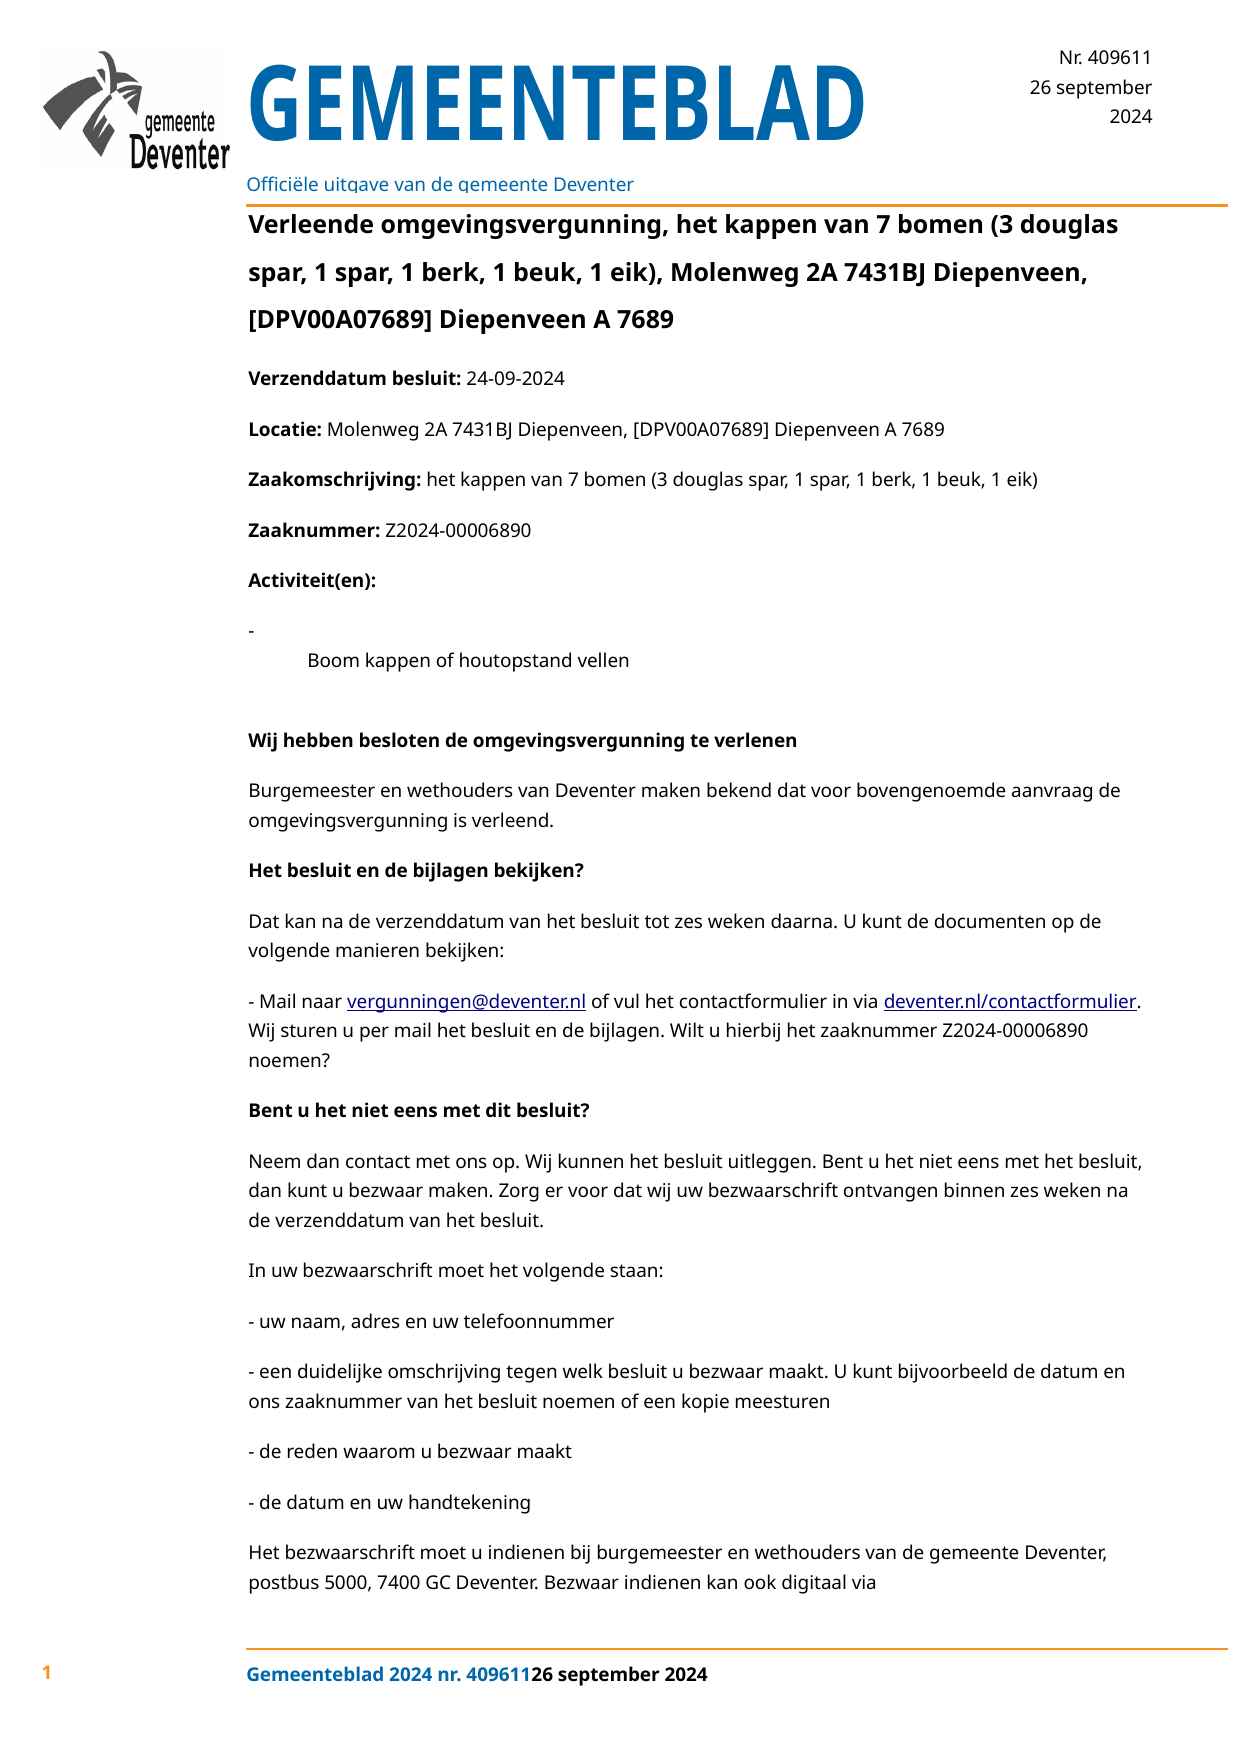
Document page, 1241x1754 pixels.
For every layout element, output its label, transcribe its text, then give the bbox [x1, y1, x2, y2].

text In uw bezwaarschrift moet het volgende staan: [248, 1258, 1152, 1283]
text Het bezwaarschrift moet u indienen bij burgemeester en wethouders van de gemeente Deventer, postbus 5000, 7400 GC Deventer. Bezwaar indienen kan ook digitaal via [248, 1539, 1152, 1594]
text - Mail naar vergunningen@deventer.nl of vul het contactformulier in via deventer.nl/contactformulier. Wij sturen u per mail het besluit en de bijlagen. Wilt u hierbij het zaaknummer Z2024-00006890 noemen? [248, 988, 1152, 1073]
text - een duidelijke omschrijving tegen welk besluit u bezwaar maakt. U kunt bijvoorbeeld de datum en ons zaaknummer van het besluit noemen of een kopie meesturen [248, 1358, 1152, 1414]
list Boom kappen of houtopstand vellen [248, 647, 1152, 673]
text Zaakomschrijving: het kappen van 7 bomen (3 douglas spar, 1 spar, 1 berk, 1 beuk, 1 eik) [248, 466, 1152, 492]
picture [41, 47, 231, 172]
text - de datum en uw handtekening [248, 1489, 1152, 1514]
text Bent u het niet eens met dit besluit? [248, 1098, 1152, 1123]
text - de reden waarom u bezwaar maakt [248, 1438, 1152, 1464]
text Wij hebben besloten de omgevingsvergunning te verlenen [248, 727, 1152, 753]
text Het besluit en de bijlagen bekijken? [248, 858, 1152, 883]
text Locatie: Molenweg 2A 7431BJ Diepenveen, [DPV00A07689] Diepenveen A 7689 [248, 416, 1152, 442]
text Activiteit(en): [248, 567, 1152, 593]
text Dat kan na de verzenddatum van het besluit tot zes weken daarna. U kunt de documenten op de volgende manieren bekijken: [248, 908, 1152, 963]
text Burgemeester en wethouders van Deventer maken bekend dat voor bovengenoemde aanvraag de omgevingsvergunning is verleend. [248, 778, 1152, 833]
text Neem dan contact met ons op. Wij kunnen het besluit uitleggen. Bent u het niet eens met het besluit, dan kunt u bezwaar maken. Zorg er voor dat wij uw bezwaarschrift ontvangen binnen zes weken na de verzenddatum van het besluit. [248, 1148, 1152, 1233]
text - uw naam, adres en uw telefoonnummer [248, 1308, 1152, 1334]
text Zaaknummer: Z2024-00006890 [248, 517, 1152, 542]
text Verzenddatum besluit: 24-09-2024 [248, 366, 1152, 391]
text Verleende omgevingsvergunning, het kappen van 7 bomen (3 douglas spar, 1 spar, 1 berk, 1 beuk, 1 eik), Molenweg 2A 7431BJ Diepenveen, [DPV00A07689] Diepenveen A 7689 [248, 207, 1152, 336]
